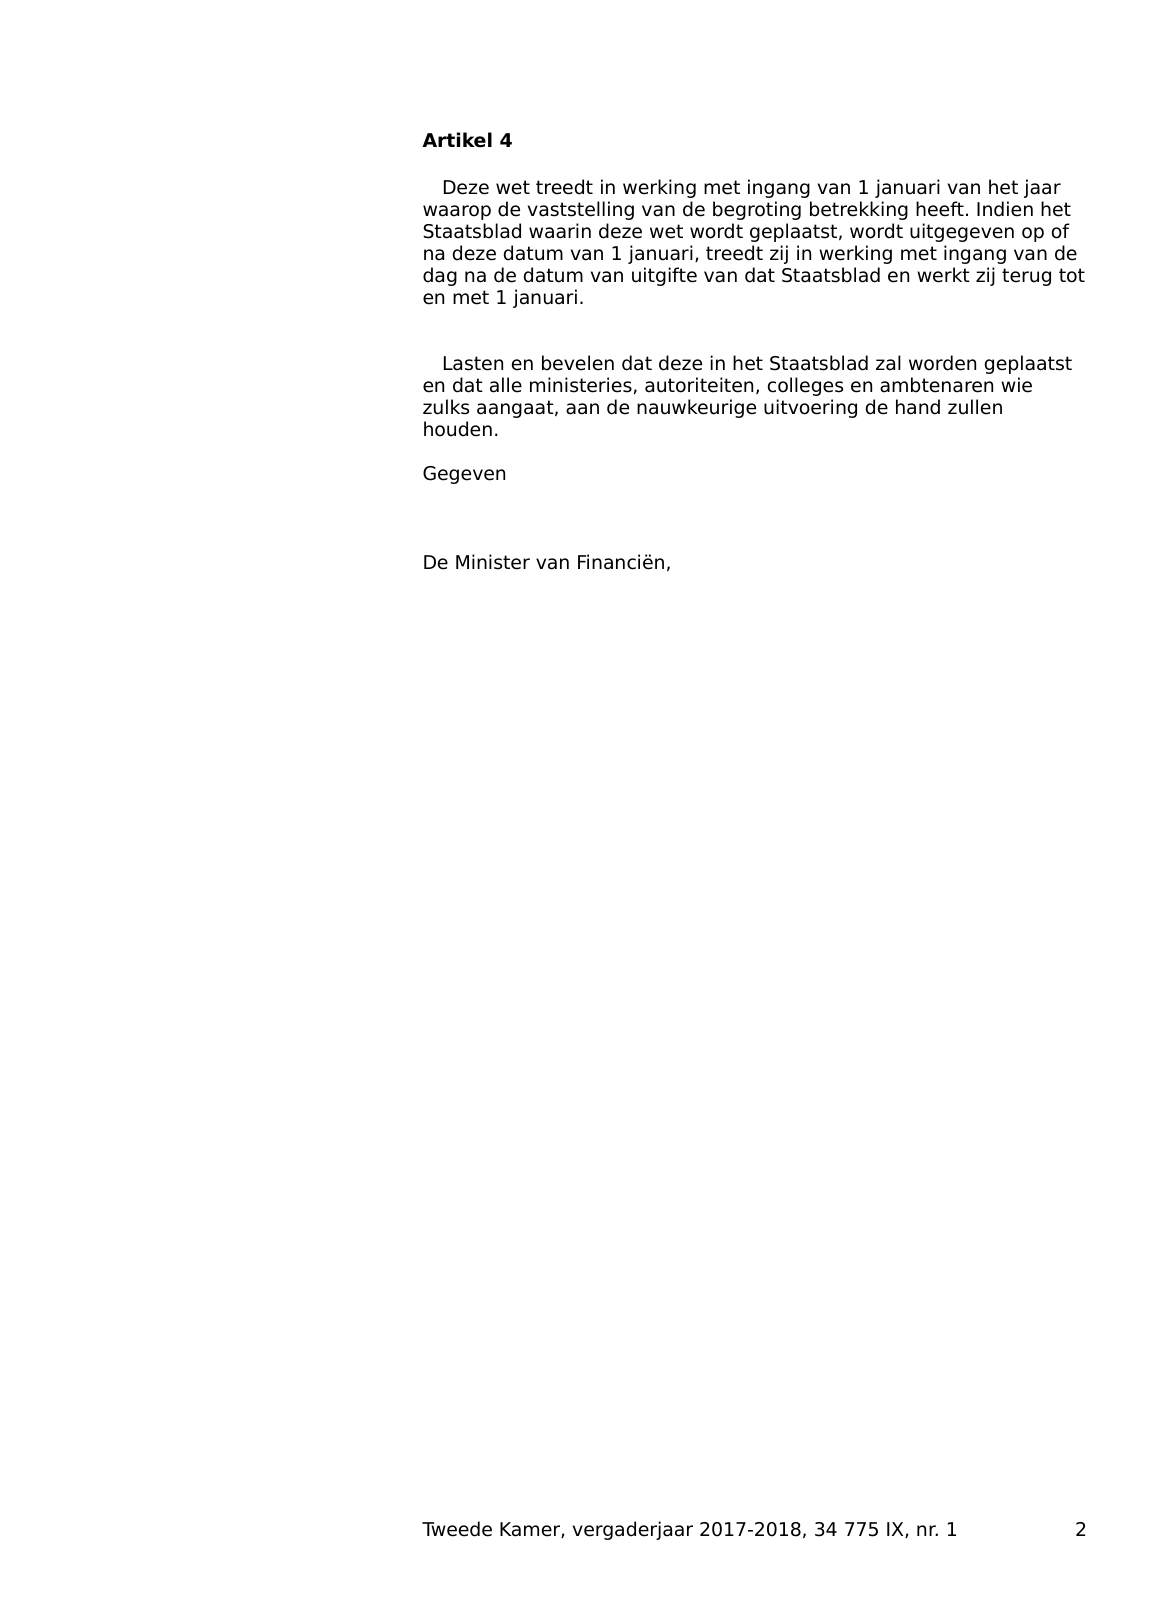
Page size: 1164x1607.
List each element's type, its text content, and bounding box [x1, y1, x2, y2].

text Lasten en bevelen dat deze in het Staatsblad zal worden geplaatst en dat alle ministeries, autoriteiten, colleges en ambtenaren wie zulks aangaat, aan de nauwkeurige uitvoering de hand zullen houden. [422, 353, 1087, 441]
text Deze wet treedt in werking met ingang van 1 januari van het jaar waarop de vaststelling van de begroting betrekking heeft. Indien het Staatsblad waarin deze wet wordt geplaatst, wordt uitgegeven op of na deze datum van 1 januari, treedt zij in werking met ingang van de dag na de datum van uitgifte van dat Staatsblad en werkt zij terug tot en met 1 januari. [422, 177, 1087, 309]
subtitle Artikel 4 [422, 130, 1087, 152]
text De Minister van Financiën, [422, 552, 1087, 574]
text Gegeven [422, 463, 1087, 485]
